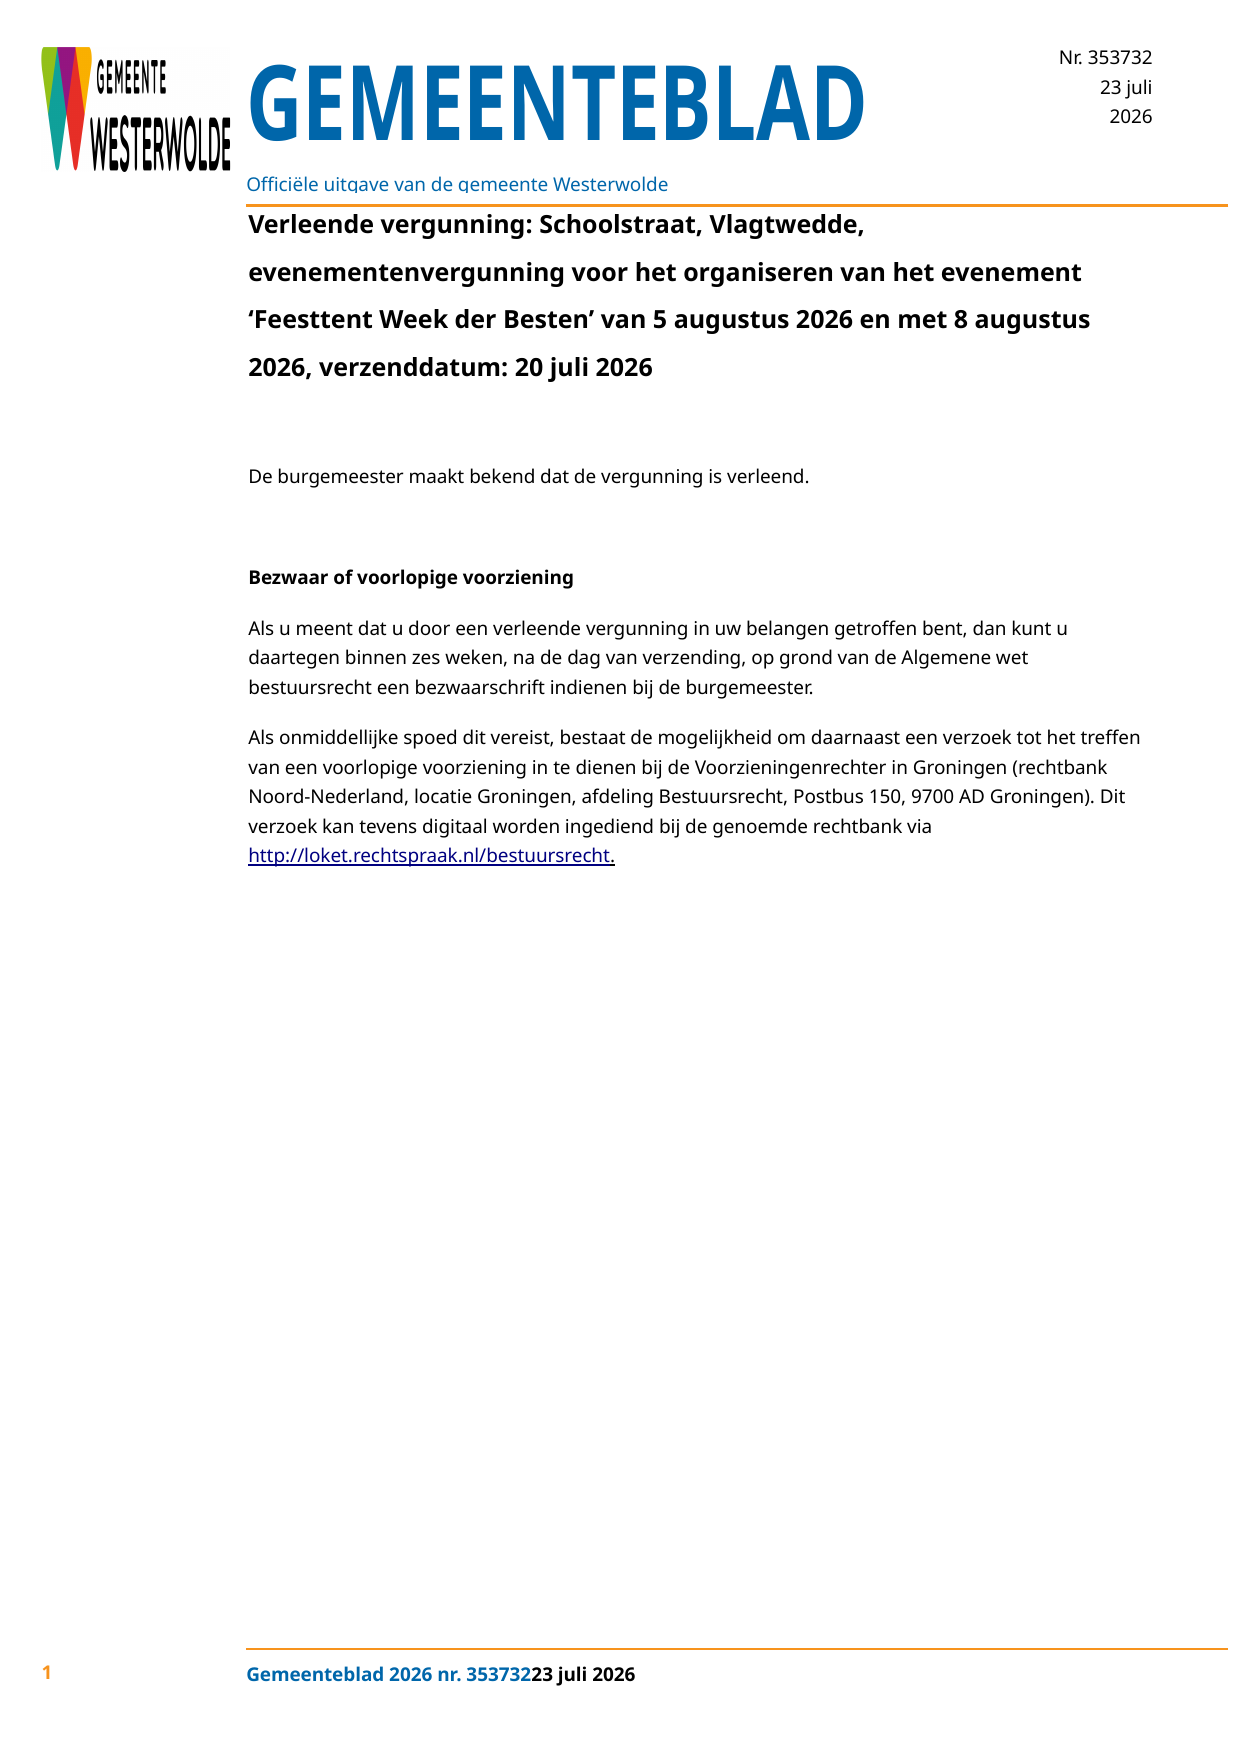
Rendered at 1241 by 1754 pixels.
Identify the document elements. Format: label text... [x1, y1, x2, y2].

picture [41, 47, 231, 172]
text Als onmiddellijke spoed dit vereist, bestaat de mogelijkheid om daarnaast een verzoek tot het treffen van een voorlopige voorziening in te dienen bij de Voorzieningenrechter in Groningen (rechtbank Noord-Nederland, locatie Groningen, afdeling Bestuursrecht, Postbus 150, 9700 AD Groningen). Dit verzoek kan tevens digitaal worden ingediend bij de genoemde rechtbank via http://loket.rechtspraak.nl/bestuursrecht. [248, 724, 1152, 868]
text De burgemeester maakt bekend dat de vergunning is verleend. [248, 463, 1152, 489]
text Verleende vergunning: Schoolstraat, Vlagtwedde, evenementenvergunning voor het organiseren van het evenement ‘Feesttent Week der Besten’ van 5 augustus 2026 en met 8 augustus 2026, verzenddatum: 20 juli 2026 [248, 207, 1152, 384]
text Als u meent dat u door een verleende vergunning in uw belangen getroffen bent, dan kunt u daartegen binnen zes weken, na de dag van verzending, op grond van de Algemene wet bestuursrecht een bezwaarschrift indienen bij de burgemeester. [248, 615, 1152, 700]
text Bezwaar of voorlopige voorziening [248, 564, 1152, 590]
